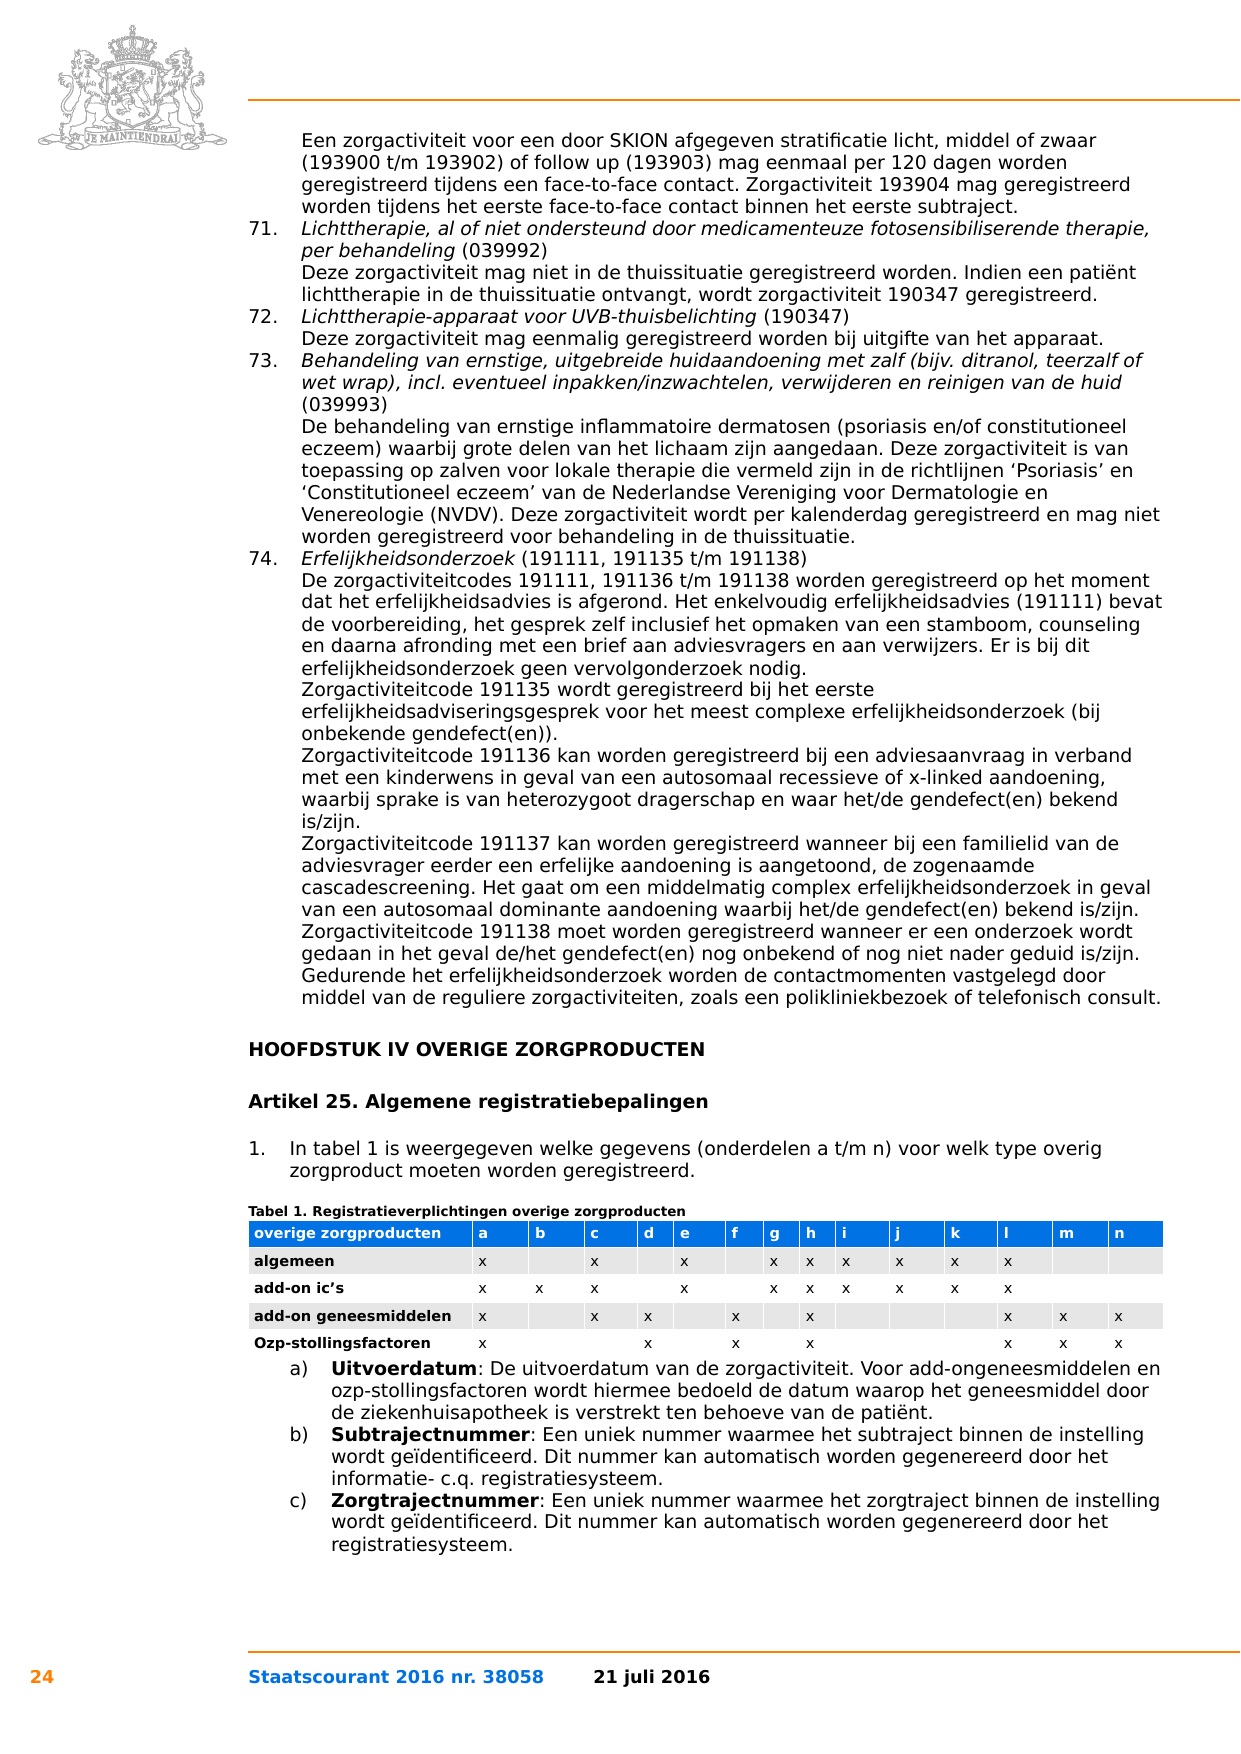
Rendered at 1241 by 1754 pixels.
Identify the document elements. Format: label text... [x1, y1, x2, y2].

text 73. Behandeling van ernstige, uitgebreide huidaandoening met zalf (bijv. ditranol, teerzalf of wet wrap), incl. eventueel inpakken/inzwachtelen, verwijderen en reinigen van de huid (039993) [248, 350, 1163, 416]
table_cell n [1109, 1221, 1163, 1247]
table_cell x [638, 1303, 673, 1329]
table_cell j [890, 1221, 944, 1247]
text b) Subtrajectnummer: Een uniek nummer waarmee het subtraject binnen de instelling wordt geïdentificeerd. Dit nummer kan automatisch worden gegenereerd door het informatie- c.q. registratiesysteem. [289, 1423, 1163, 1489]
table_cell [890, 1303, 944, 1329]
table_cell e [674, 1221, 725, 1247]
table_cell x [585, 1303, 637, 1329]
table_cell add-on geneesmiddelen [249, 1303, 472, 1329]
table_cell x [800, 1303, 835, 1329]
table_cell [529, 1303, 584, 1329]
text 1. In tabel 1 is weergegeven welke gegevens (onderdelen a t/m n) voor welk type overig zorgproduct moeten worden geregistreerd. [248, 1138, 1163, 1182]
table_cell x [473, 1275, 528, 1302]
table_cell x [1053, 1303, 1108, 1329]
table_cell [674, 1330, 725, 1357]
text 74. Erfelijkheidsonderzoek (191111, 191135 t/m 191138) [248, 547, 1163, 569]
table_cell x [800, 1248, 835, 1274]
table_cell [836, 1303, 889, 1329]
table_cell a [473, 1221, 528, 1247]
table_cell x [800, 1275, 835, 1302]
table_cell [945, 1330, 997, 1357]
table_cell x [836, 1275, 889, 1302]
table_cell [726, 1248, 763, 1274]
table_header Tabel 1. Registratieverplichtingen overige zorgproducten [248, 1204, 1163, 1219]
table_cell [836, 1330, 889, 1357]
table_cell x [638, 1330, 673, 1357]
text a) Uitvoerdatum: De uitvoerdatum van de zorgactiviteit. Voor add-ongeneesmiddelen en ozp-stollingsfactoren wordt hiermee bedoeld de datum waarop het geneesmiddel door de ziekenhuisapotheek is verstrekt ten behoeve van de patiënt. [289, 1358, 1163, 1423]
table_cell x [764, 1275, 799, 1302]
text De zorgactiviteitcodes 191111, 191136 t/m 191138 worden geregistreerd op het moment dat het erfelijkheidsadvies is afgerond. Het enkelvoudig erfelijkheidsadvies (191111) bevat de voorbereiding, het gesprek zelf inclusief het opmaken van een stamboom, counseling en daarna afronding met een brief aan adviesvragers en aan verwijzers. Er is bij dit erfelijkheidsonderzoek geen vervolgonderzoek nodig. [301, 569, 1163, 679]
text Een zorgactiviteit voor een door SKION afgegeven stratificatie licht, middel of zwaar (193900 t/m 193902) of follow up (193903) mag eenmaal per 120 dagen worden geregistreerd tijdens een face-to-face contact. Zorgactiviteit 193904 mag geregistreerd worden tijdens het eerste face-to-face contact binnen het eerste subtraject. [301, 130, 1163, 218]
table_cell x [473, 1248, 528, 1274]
text Deze zorgactiviteit mag eenmalig geregistreerd worden bij uitgifte van het apparaat. [301, 328, 1163, 350]
table_cell k [945, 1221, 997, 1247]
text Zorgactiviteitcode 191138 moet worden geregistreerd wanneer er een onderzoek wordt gedaan in het geval de/het gendefect(en) nog onbekend of nog niet nader geduid is/zijn. [301, 921, 1163, 965]
table_cell [764, 1330, 799, 1357]
table_cell x [726, 1303, 763, 1329]
table_cell x [1109, 1330, 1163, 1357]
table_cell [764, 1303, 799, 1329]
table_cell x [473, 1330, 528, 1357]
table_cell i [836, 1221, 889, 1247]
table_cell x [998, 1275, 1052, 1302]
text De behandeling van ernstige inflammatoire dermatosen (psoriasis en/of constitutioneel eczeem) waarbij grote delen van het lichaam zijn aangedaan. Deze zorgactiviteit is van toepassing op zalven voor lokale therapie die vermeld zijn in de richtlijnen ‘Psoriasis’ en ‘Constitutioneel eczeem’ van de Nederlandse Vereniging voor Dermatologie en Venereologie (NVDV). Deze zorgactiviteit wordt per kalenderdag geregistreerd en mag niet worden geregistreerd voor behandeling in de thuissituatie. [301, 416, 1163, 547]
table_cell [585, 1330, 637, 1357]
table_cell x [998, 1330, 1052, 1357]
subtitle HOOFDSTUK IV OVERIGE ZORGPRODUCTEN [248, 1039, 1163, 1061]
table_cell x [800, 1330, 835, 1357]
table_cell c [585, 1221, 637, 1247]
table_cell x [726, 1330, 763, 1357]
table_cell x [674, 1275, 725, 1302]
text Zorgactiviteitcode 191137 kan worden geregistreerd wanneer bij een familielid van de adviesvrager eerder een erfelijke aandoening is aangetoond, de zogenaamde cascadescreening. Het gaat om een middelmatig complex erfelijkheidsonderzoek in geval van een autosomaal dominante aandoening waarbij het/de gendefect(en) bekend is/zijn. [301, 833, 1163, 921]
table_cell x [890, 1248, 944, 1274]
table_cell b [529, 1221, 584, 1247]
table_cell [529, 1248, 584, 1274]
table_cell x [529, 1275, 584, 1302]
text 72. Lichttherapie-apparaat voor UVB-thuisbelichting (190347) [248, 306, 1163, 328]
table_cell x [764, 1248, 799, 1274]
table_cell [638, 1248, 673, 1274]
table_cell [1109, 1275, 1163, 1302]
table_cell add-on ic’s [249, 1275, 472, 1302]
table_cell [945, 1303, 997, 1329]
table_cell [1109, 1248, 1163, 1274]
table_cell x [945, 1248, 997, 1274]
table_cell [1053, 1275, 1108, 1302]
table_cell overige zorgproducten [249, 1221, 472, 1247]
table_cell x [473, 1303, 528, 1329]
table_cell h [800, 1221, 835, 1247]
text Deze zorgactiviteit mag niet in de thuissituatie geregistreerd worden. Indien een patiënt lichttherapie in de thuissituatie ontvangt, wordt zorgactiviteit 190347 geregistreerd. [301, 262, 1163, 306]
table_cell [638, 1275, 673, 1302]
subtitle Artikel 25. Algemene registratiebepalingen [248, 1091, 1163, 1113]
table_cell x [998, 1248, 1052, 1274]
table_cell [529, 1330, 584, 1357]
picture [38, 25, 227, 150]
text 71. Lichttherapie, al of niet ondersteund door medicamenteuze fotosensibiliserende therapie, per behandeling (039992) [248, 218, 1163, 262]
table_cell m [1053, 1221, 1108, 1247]
table_cell x [674, 1248, 725, 1274]
table_cell [890, 1330, 944, 1357]
table_cell l [998, 1221, 1052, 1247]
table_cell x [890, 1275, 944, 1302]
text Zorgactiviteitcode 191135 wordt geregistreerd bij het eerste erfelijkheidsadviseringsgesprek voor het meest complexe erfelijkheidsonderzoek (bij onbekende gendefect(en)). [301, 679, 1163, 745]
table_cell x [1053, 1330, 1108, 1357]
table_cell Ozp-stollingsfactoren [249, 1330, 472, 1357]
table_cell [1053, 1248, 1108, 1274]
table_cell f [726, 1221, 763, 1247]
table_cell [674, 1303, 725, 1329]
table_cell algemeen [249, 1248, 472, 1274]
text Zorgactiviteitcode 191136 kan worden geregistreerd bij een adviesaanvraag in verband met een kinderwens in geval van een autosomaal recessieve of x-linked aandoening, waarbij sprake is van heterozygoot dragerschap en waar het/de gendefect(en) bekend is/zijn. [301, 745, 1163, 833]
table_cell g [764, 1221, 799, 1247]
table_cell x [998, 1303, 1052, 1329]
table_cell [726, 1275, 763, 1302]
text Gedurende het erfelijkheidsonderzoek worden de contactmomenten vastgelegd door middel van de reguliere zorgactiviteiten, zoals een polikliniekbezoek of telefonisch consult. [301, 965, 1163, 1009]
table_cell x [585, 1275, 637, 1302]
table_cell d [638, 1221, 673, 1247]
table_cell x [945, 1275, 997, 1302]
table_cell x [585, 1248, 637, 1274]
table_cell x [1109, 1303, 1163, 1329]
table_cell x [836, 1248, 889, 1274]
text c) Zorgtrajectnummer: Een uniek nummer waarmee het zorgtraject binnen de instelling wordt geïdentificeerd. Dit nummer kan automatisch worden gegenereerd door het registratiesysteem. [289, 1489, 1163, 1555]
